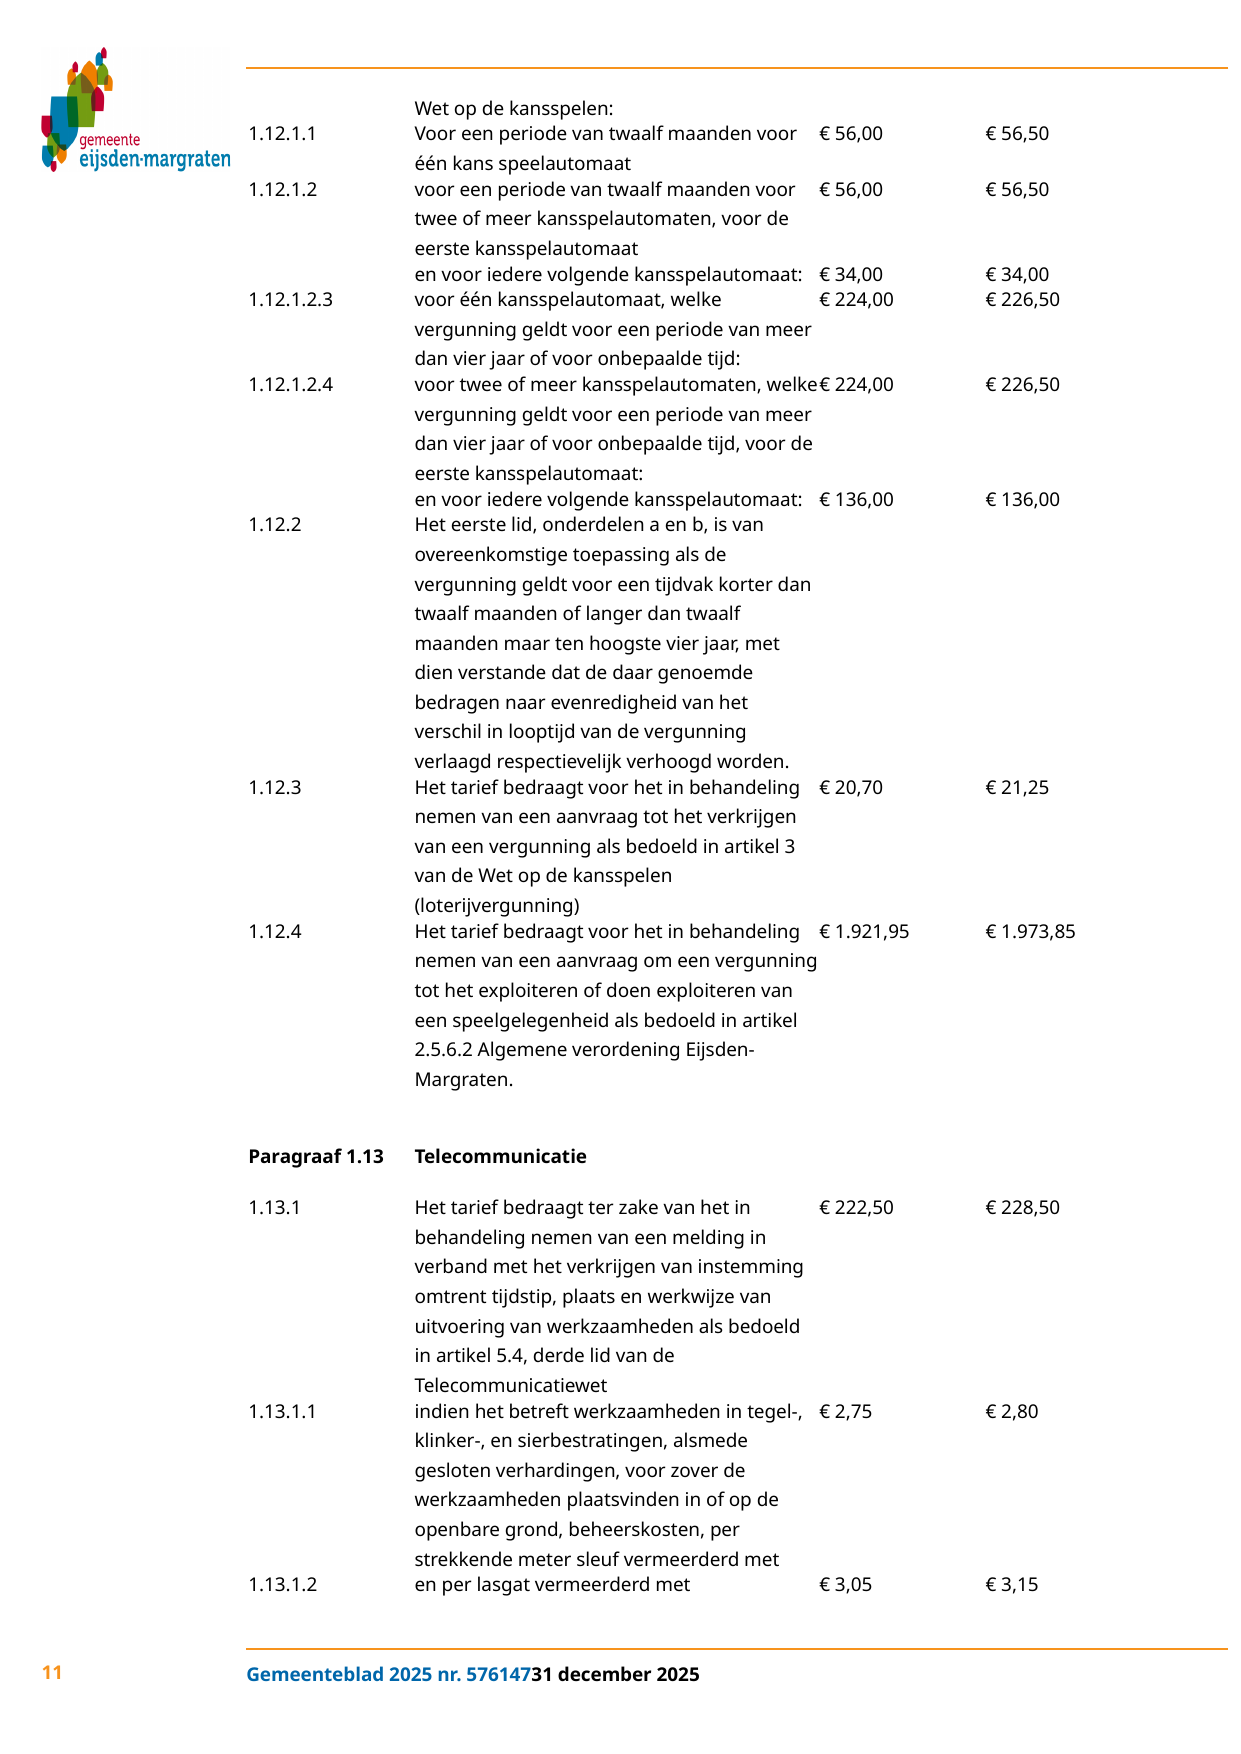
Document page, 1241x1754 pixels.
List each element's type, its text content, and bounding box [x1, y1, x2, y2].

table_cell € 34,00 [985, 261, 1152, 286]
table_cell € 20,70 [819, 774, 985, 918]
table_cell 1.12.1.2.3 [248, 286, 414, 371]
table_cell [985, 1092, 1152, 1117]
table_cell [248, 1118, 414, 1143]
table_cell € 56,50 [985, 176, 1152, 261]
table_cell € 226,50 [985, 371, 1152, 486]
table_cell 1.12.1.1 [248, 121, 414, 176]
table_cell voor één kansspelautomaat, welke vergunning geldt voor een periode van meer dan vier jaar of voor onbepaalde tijd: [414, 286, 819, 371]
table_cell € 2,75 [819, 1398, 985, 1571]
table_cell € 2,80 [985, 1398, 1152, 1571]
table_cell [248, 1169, 414, 1194]
table_cell en voor iedere volgende kansspelautomaat: [414, 261, 819, 286]
table_cell [819, 95, 985, 121]
table_cell € 56,50 [985, 121, 1152, 176]
table_cell Het tarief bedraagt voor het in behandeling nemen van een aanvraag tot het verkrijgen van een vergunning als bedoeld in artikel 3 van de Wet op de kansspelen (loterijvergunning) [414, 774, 819, 918]
table_cell [248, 261, 414, 286]
table_cell [248, 95, 414, 121]
table_cell € 224,00 [819, 371, 985, 486]
table_cell [248, 486, 414, 512]
table_cell indien het betreft werkzaamheden in tegel-, klinker-, en sierbestratingen, alsmede gesloten verhardingen, voor zover de werkzaamheden plaatsvinden in of op de openbare grond, beheerskosten, per strekkende meter sleuf vermeerderd met [414, 1398, 819, 1571]
table_cell 1.12.3 [248, 774, 414, 918]
table_cell Het eerste lid, onderdelen a en b, is van overeenkomstige toepassing als de vergunning geldt voor een tijdvak korter dan twaalf maanden of langer dan twaalf maanden maar ten hoogste vier jaar, met dien verstande dat de daar genoemde bedragen naar evenredigheid van het verschil in looptijd van de vergunning verlaagd respectievelijk verhoogd worden. [414, 512, 819, 774]
table_cell [414, 1092, 819, 1117]
table_cell € 34,00 [819, 261, 985, 286]
table_cell [819, 1092, 985, 1117]
table_cell voor twee of meer kansspelautomaten, welke vergunning geldt voor een periode van meer dan vier jaar of voor onbepaalde tijd, voor de eerste kansspelautomaat: [414, 371, 819, 486]
table_cell en voor iedere volgende kansspelautomaat: [414, 486, 819, 512]
table_cell [819, 1118, 985, 1143]
table_cell [985, 95, 1152, 121]
table_cell € 3,05 [819, 1571, 985, 1597]
table_cell Voor een periode van twaalf maanden voor één kans speelautomaat [414, 121, 819, 176]
table_cell € 224,00 [819, 286, 985, 371]
table_cell € 1.921,95 [819, 918, 985, 1092]
table_cell € 21,25 [985, 774, 1152, 918]
table_cell 1.13.1.1 [248, 1398, 414, 1571]
table_cell [985, 1118, 1152, 1143]
table_cell € 228,50 [985, 1195, 1152, 1398]
table_cell 1.12.4 [248, 918, 414, 1092]
table_cell [819, 1169, 985, 1194]
table_cell [414, 1118, 819, 1143]
table_cell € 56,00 [819, 121, 985, 176]
table_cell € 222,50 [819, 1195, 985, 1398]
table_cell [985, 1169, 1152, 1194]
table_cell [819, 1143, 985, 1169]
table_cell en per lasgat vermeerderd met [414, 1571, 819, 1597]
table_cell € 3,15 [985, 1571, 1152, 1597]
table_cell 1.12.2 [248, 512, 414, 774]
table_cell [819, 512, 985, 774]
table_cell € 226,50 [985, 286, 1152, 371]
table_cell 1.13.1.2 [248, 1571, 414, 1597]
table_cell Het tarief bedraagt voor het in behandeling nemen van een aanvraag om een vergunning tot het exploiteren of doen exploiteren van een speelgelegenheid als bedoeld in artikel 2.5.6.2 Algemene verordening Eijsden-Margraten. [414, 918, 819, 1092]
table_cell Wet op de kansspelen: [414, 95, 819, 121]
table_cell Paragraaf 1.13 [248, 1143, 414, 1169]
table_cell 1.12.1.2 [248, 176, 414, 261]
table_cell € 136,00 [819, 486, 985, 512]
table_cell 1.13.1 [248, 1195, 414, 1398]
table_cell [248, 1092, 414, 1117]
table_cell voor een periode van twaalf maanden voor twee of meer kansspelautomaten, voor de eerste kansspelautomaat [414, 176, 819, 261]
table_cell [985, 512, 1152, 774]
table_cell € 56,00 [819, 176, 985, 261]
table_cell Het tarief bedraagt ter zake van het in behandeling nemen van een melding in verband met het verkrijgen van instemming omtrent tijdstip, plaats en werkwijze van uitvoering van werkzaamheden als bedoeld in artikel 5.4, derde lid van de Telecommunicatiewet [414, 1195, 819, 1398]
table_cell Telecommunicatie [414, 1143, 819, 1169]
picture [41, 47, 231, 172]
table_cell € 136,00 [985, 486, 1152, 512]
table_cell [985, 1143, 1152, 1169]
table_cell [414, 1169, 819, 1194]
table_cell € 1.973,85 [985, 918, 1152, 1092]
table_cell 1.12.1.2.4 [248, 371, 414, 486]
